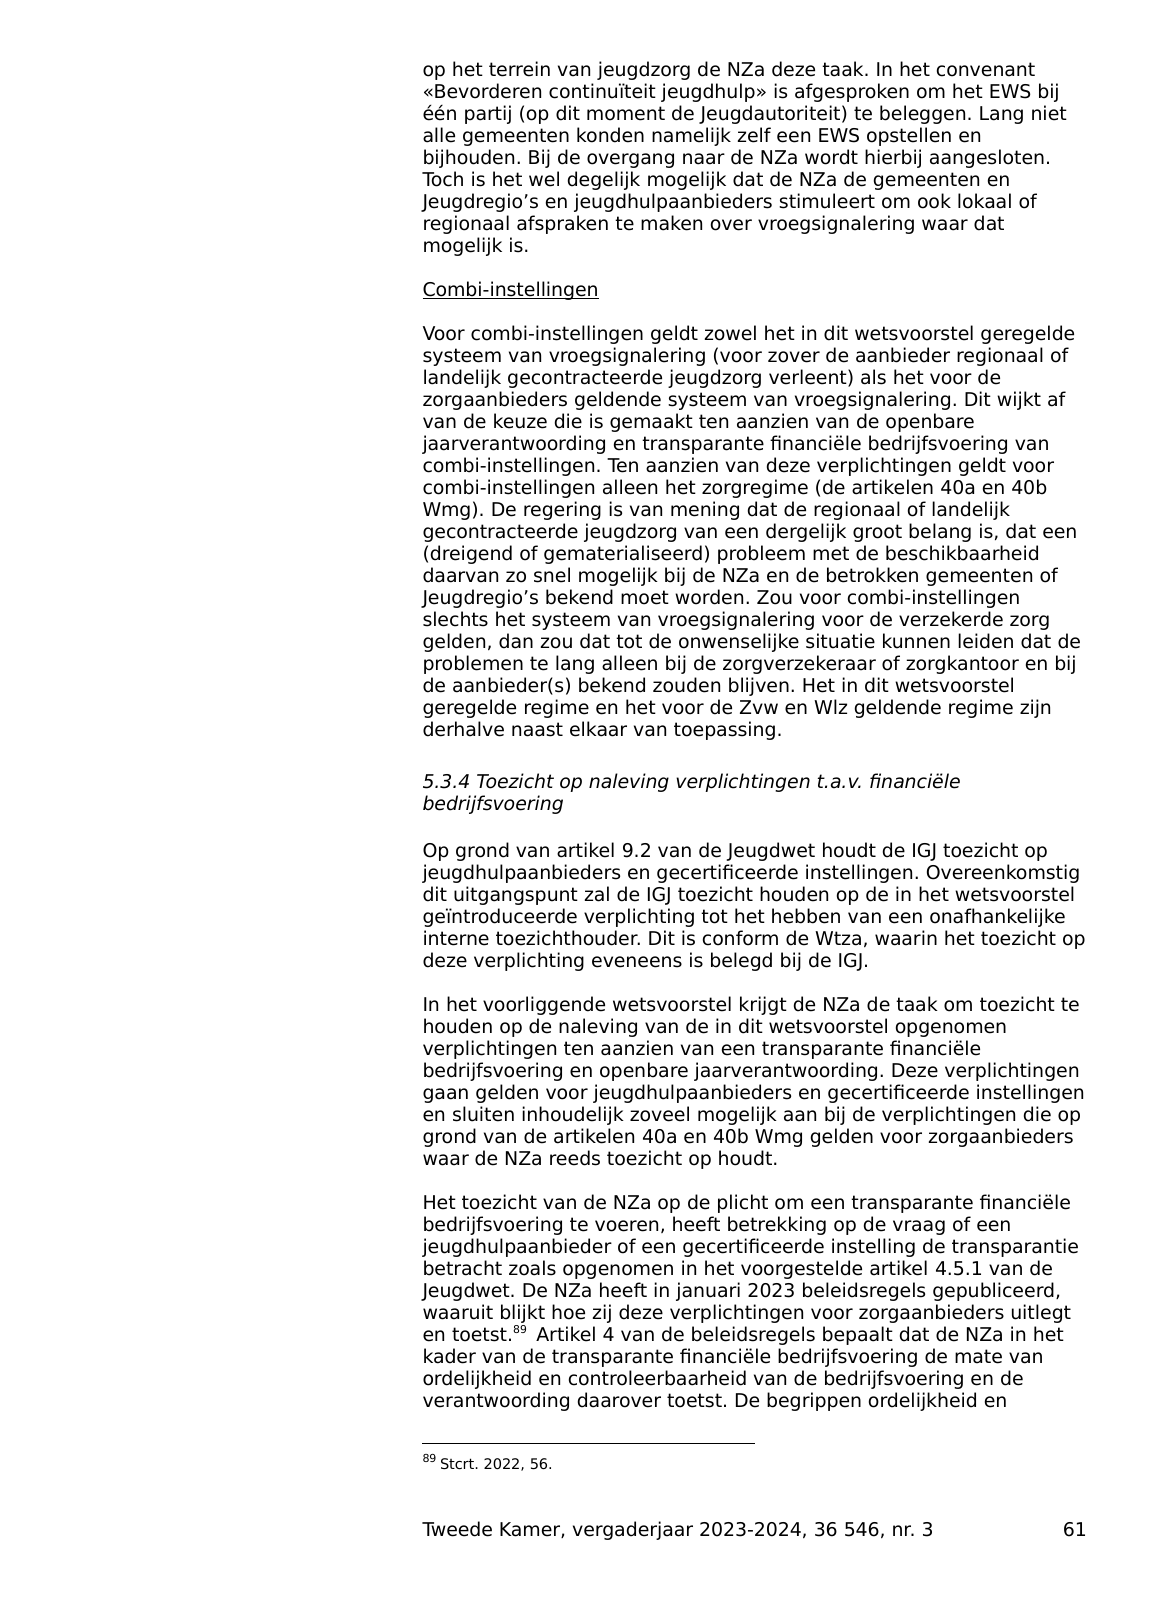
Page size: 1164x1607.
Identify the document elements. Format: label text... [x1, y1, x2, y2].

text Op grond van artikel 9.2 van de Jeugdwet houdt de IGJ toezicht op jeugdhulpaanbieders en gecertificeerde instellingen. Overeenkomstig dit uitgangspunt zal de IGJ toezicht houden op de in het wetsvoorstel geïntroduceerde verplichting tot het hebben van een onafhankelijke interne toezichthouder. Dit is conform de Wtza, waarin het toezicht op deze verplichting eveneens is belegd bij de IGJ. [422, 840, 1087, 972]
subtitle Combi-instellingen [422, 279, 1087, 301]
text Het toezicht van de NZa op de plicht om een transparante financiële bedrijfsvoering te voeren, heeft betrekking op de vraag of een jeugdhulpaanbieder of een gecertificeerde instelling de transparantie betracht zoals opgenomen in het voorgestelde artikel 4.5.1 van de Jeugdwet. De NZa heeft in januari 2023 beleidsregels gepubliceerd, waaruit blijkt hoe zij deze verplichtingen voor zorgaanbieders uitlegt en toetst. Artikel 4 van de beleidsregels bepaalt dat de NZa in het kader van de transparante financiële bedrijfsvoering de mate van ordelijkheid en controleerbaarheid van de bedrijfsvoering en de verantwoording daarover toetst. De begrippen ordelijkheid en [422, 1192, 1087, 1412]
subtitle 5.3.4 Toezicht op naleving verplichtingen t.a.v. financiële bedrijfsvoering [422, 771, 1087, 815]
text In het voorliggende wetsvoorstel krijgt de NZa de taak om toezicht te houden op de naleving van de in dit wetsvoorstel opgenomen verplichtingen ten aanzien van een transparante financiële bedrijfsvoering en openbare jaarverantwoording. Deze verplichtingen gaan gelden voor jeugdhulpaanbieders en gecertificeerde instellingen en sluiten inhoudelijk zoveel mogelijk aan bij de verplichtingen die op grond van de artikelen 40a en 40b Wmg gelden voor zorgaanbieders waar de NZa reeds toezicht op houdt. [422, 994, 1087, 1170]
text Voor combi-instellingen geldt zowel het in dit wetsvoorstel geregelde systeem van vroegsignalering (voor zover de aanbieder regionaal of landelijk gecontracteerde jeugdzorg verleent) als het voor de zorgaanbieders geldende systeem van vroegsignalering. Dit wijkt af van de keuze die is gemaakt ten aanzien van de openbare jaarverantwoording en transparante financiële bedrijfsvoering van combi-instellingen. Ten aanzien van deze verplichtingen geldt voor combi-instellingen alleen het zorgregime (de artikelen 40a en 40b Wmg). De regering is van mening dat de regionaal of landelijk gecontracteerde jeugdzorg van een dergelijk groot belang is, dat een (dreigend of gematerialiseerd) probleem met de beschikbaarheid daarvan zo snel mogelijk bij de NZa en de betrokken gemeenten of Jeugdregio’s bekend moet worden. Zou voor combi-instellingen slechts het systeem van vroegsignalering voor de verzekerde zorg gelden, dan zou dat tot de onwenselijke situatie kunnen leiden dat de problemen te lang alleen bij de zorgverzekeraar of zorgkantoor en bij de aanbieder(s) bekend zouden blijven. Het in dit wetsvoorstel geregelde regime en het voor de Zvw en Wlz geldende regime zijn derhalve naast elkaar van toepassing. [422, 323, 1087, 741]
text Stcrt. 2022, 56. [422, 1452, 1087, 1474]
text op het terrein van jeugdzorg de NZa deze taak. In het convenant «Bevorderen continuïteit jeugdhulp» is afgesproken om het EWS bij één partij (op dit moment de Jeugdautoriteit) te beleggen. Lang niet alle gemeenten konden namelijk zelf een EWS opstellen en bijhouden. Bij de overgang naar de NZa wordt hierbij aangesloten. Toch is het wel degelijk mogelijk dat de NZa de gemeenten en Jeugdregio’s en jeugdhulpaanbieders stimuleert om ook lokaal of regionaal afspraken te maken over vroegsignalering waar dat mogelijk is. [422, 59, 1087, 257]
